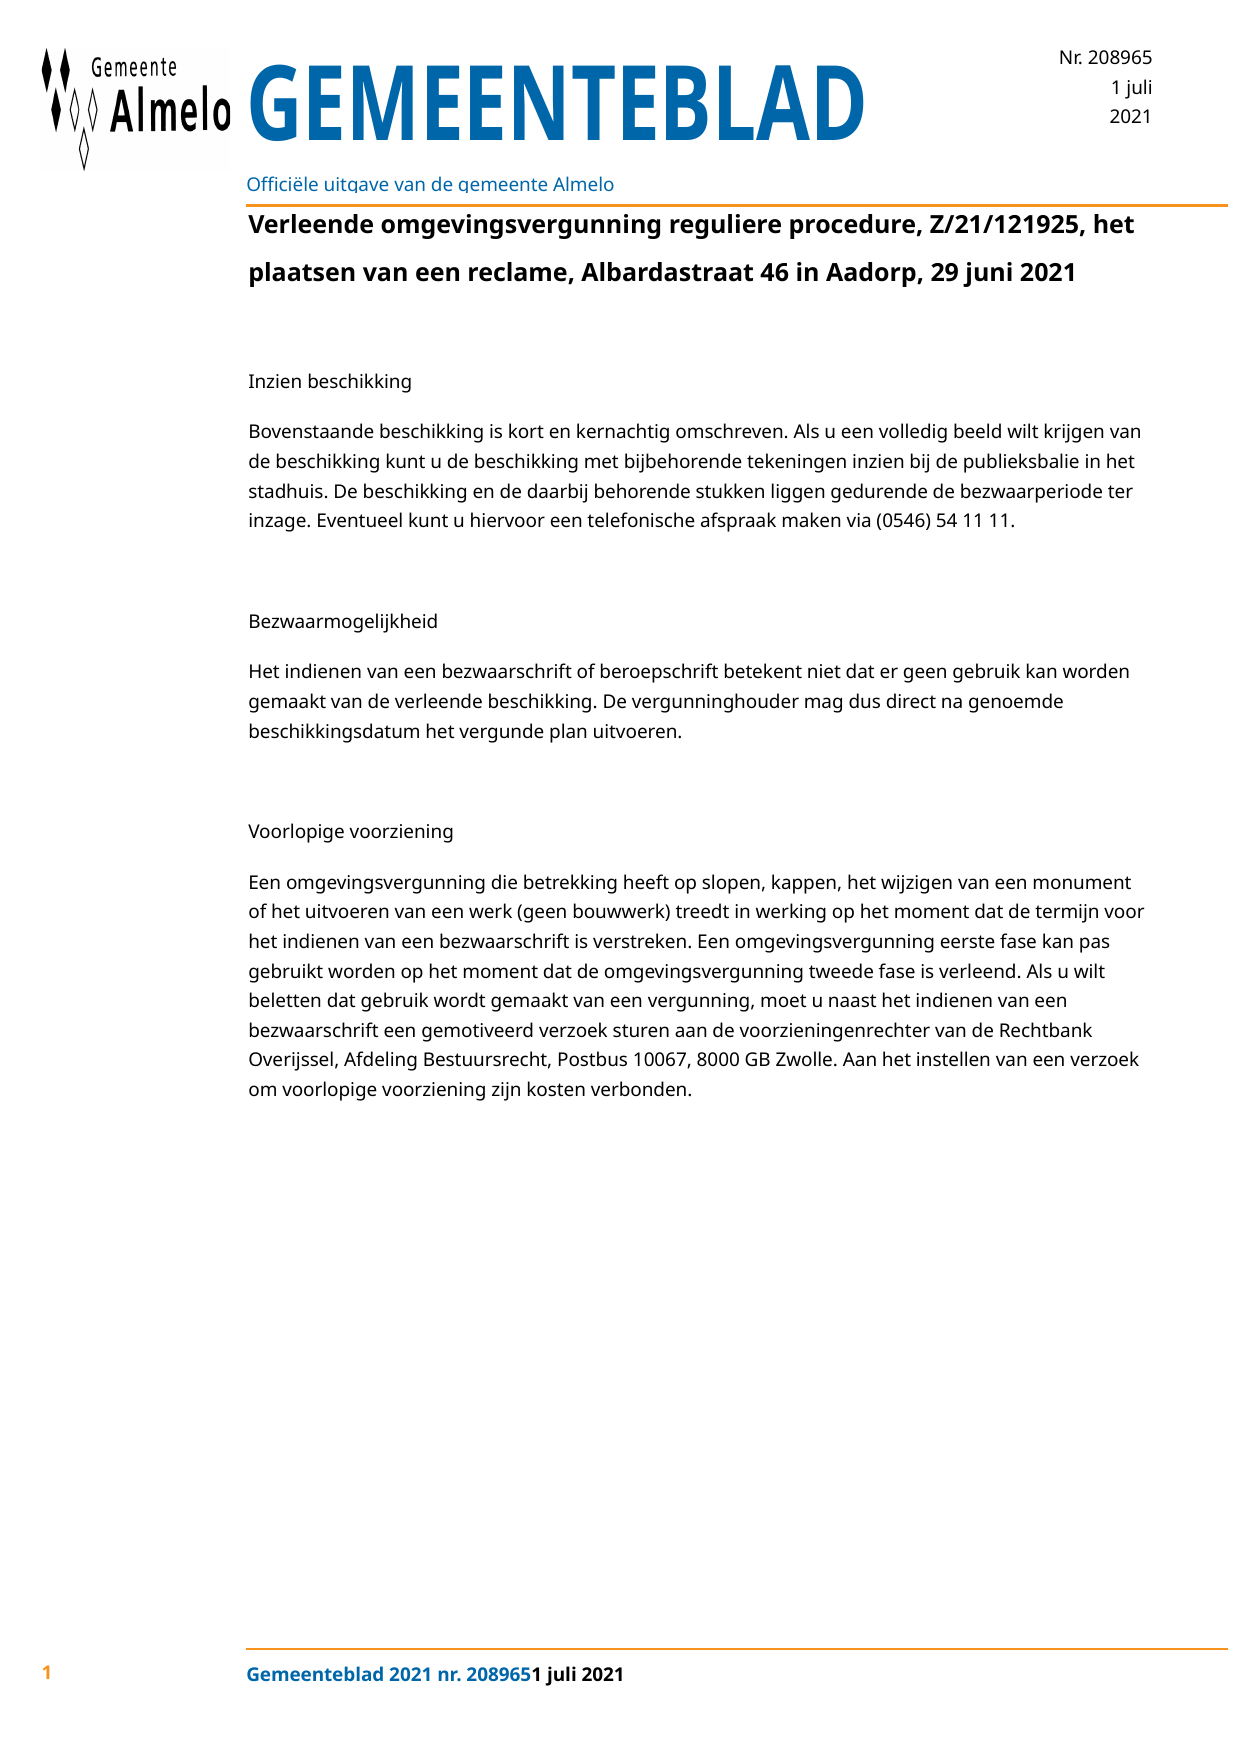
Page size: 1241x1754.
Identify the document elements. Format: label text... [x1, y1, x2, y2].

picture [41, 47, 231, 172]
text Voorlopige voorziening [248, 819, 1152, 844]
text Verleende omgevingsvergunning reguliere procedure, Z/21/121925, het plaatsen van een reclame, Albardastraat 46 in Aadorp, 29 juni 2021 [248, 207, 1152, 288]
text Bezwaarmogelijkheid [248, 608, 1152, 634]
text Inzien beschikking [248, 368, 1152, 394]
text Een omgevingsvergunning die betrekking heeft op slopen, kappen, het wijzigen van een monument of het uitvoeren van een werk (geen bouwwerk) treedt in werking op het moment dat de termijn voor het indienen van een bezwaarschrift is verstreken. Een omgevingsvergunning eerste fase kan pas gebruikt worden op het moment dat de omgevingsvergunning tweede fase is verleend. Als u wilt beletten dat gebruik wordt gemaakt van een vergunning, moet u naast het indienen van een bezwaarschrift een gemotiveerd verzoek sturen aan de voorzieningenrechter van de Rechtbank Overijssel, Afdeling Bestuursrecht, Postbus 10067, 8000 GB Zwolle. Aan het instellen van een verzoek om voorlopige voorziening zijn kosten verbonden. [248, 869, 1152, 1102]
text Bovenstaande beschikking is kort en kernachtig omschreven. Als u een volledig beeld wilt krijgen van de beschikking kunt u de beschikking met bijbehorende tekeningen inzien bij de publieksbalie in het stadhuis. De beschikking en de daarbij behorende stukken liggen gedurende de bezwaarperiode ter inzage. Eventueel kunt u hiervoor een telefonische afspraak maken via (0546) 54 11 11. [248, 419, 1152, 533]
text Het indienen van een bezwaarschrift of beroepschrift betekent niet dat er geen gebruik kan worden gemaakt van de verleende beschikking. De vergunninghouder mag dus direct na genoemde beschikkingsdatum het vergunde plan uitvoeren. [248, 659, 1152, 744]
